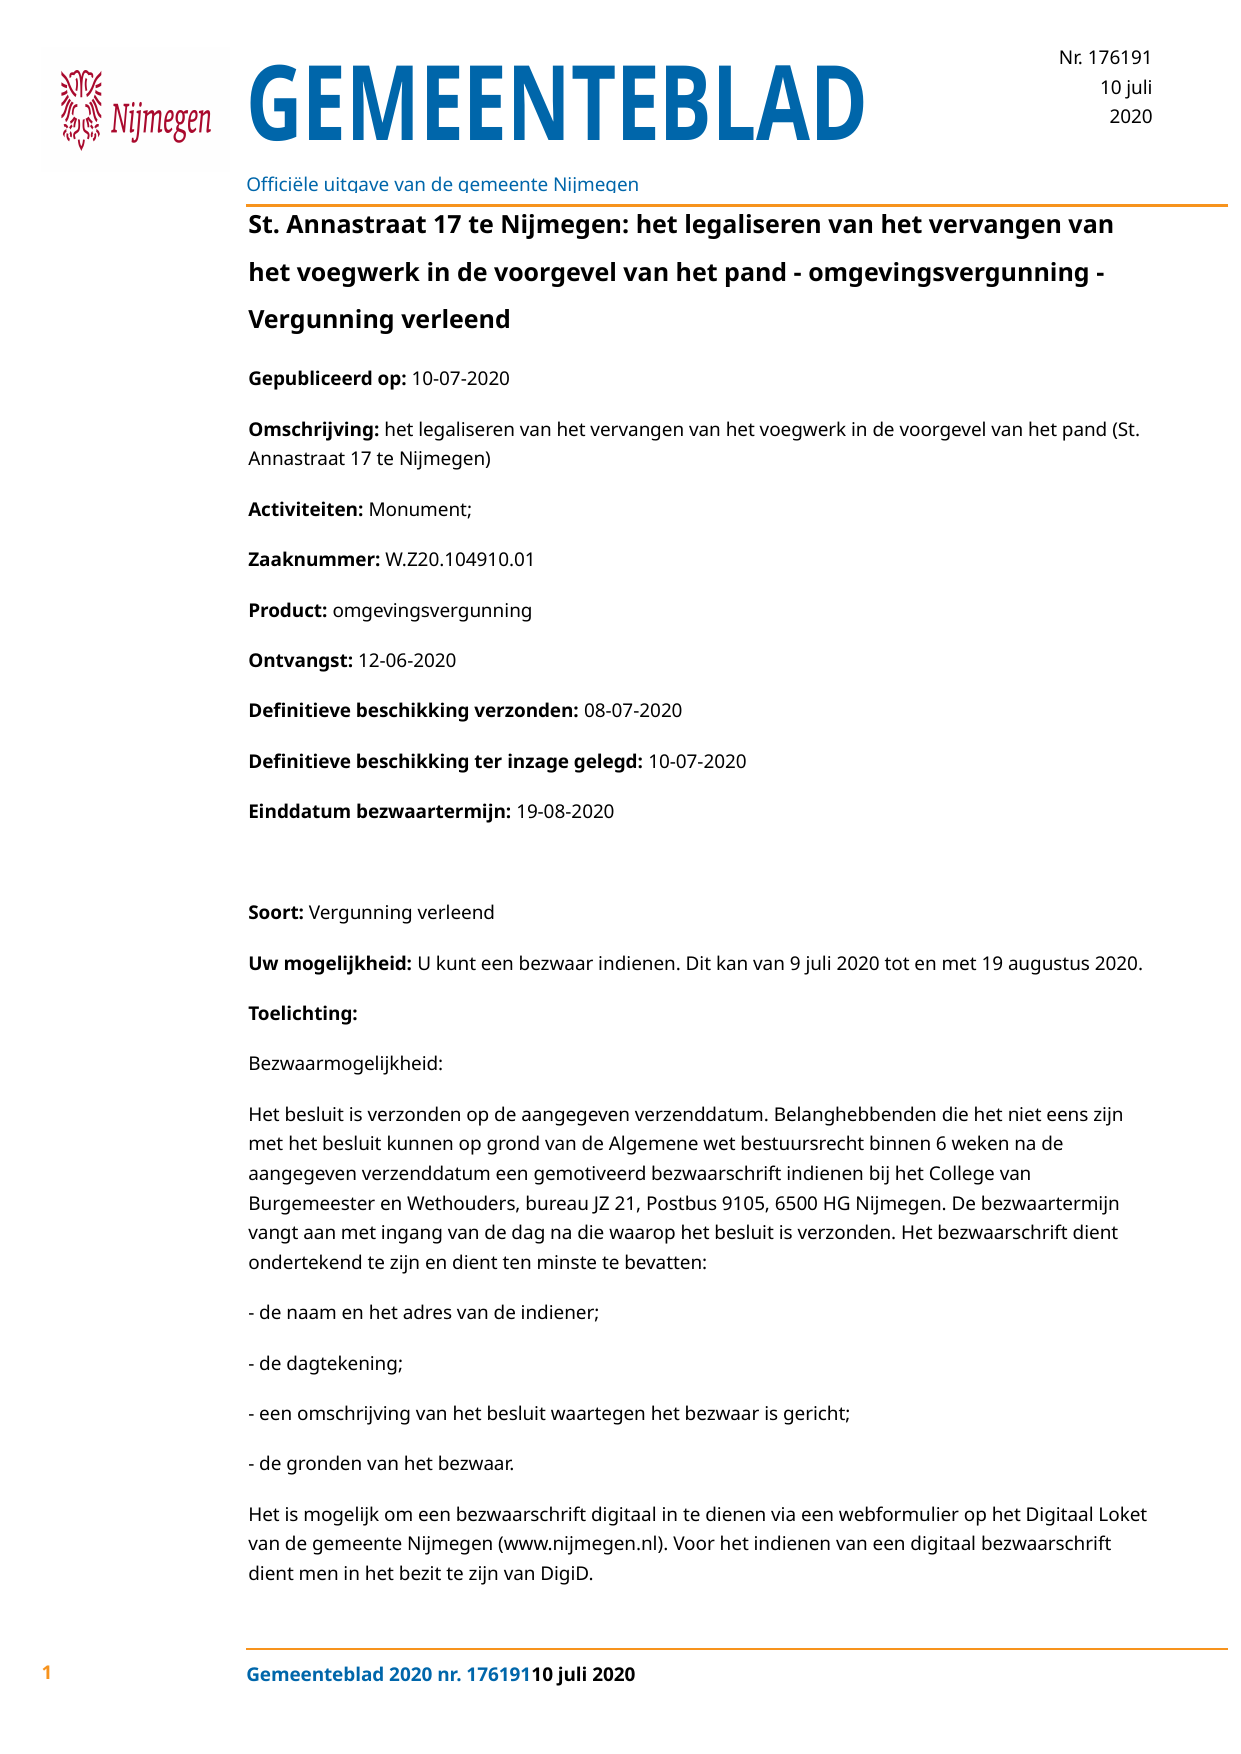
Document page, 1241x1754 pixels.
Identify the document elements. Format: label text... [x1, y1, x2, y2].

text St. Annastraat 17 te Nijmegen: het legaliseren van het vervangen van het voegwerk in de voorgevel van het pand - omgevingsvergunning - Vergunning verleend [248, 207, 1152, 336]
text Bezwaarmogelijkheid: [248, 1051, 1152, 1076]
text - de gronden van het bezwaar. [248, 1451, 1152, 1476]
text Gepubliceerd op: 10-07-2020 [248, 366, 1152, 391]
text Product: omgevingsvergunning [248, 597, 1152, 622]
text Toelichting: [248, 1000, 1152, 1026]
text Uw mogelijkheid: U kunt een bezwaar indienen. Dit kan van 9 juli 2020 tot en met 19 augustus 2020. [248, 950, 1152, 975]
text Het is mogelijk om een bezwaarschrift digitaal in te dienen via een webformulier op het Digitaal Loket van de gemeente Nijmegen (www.nijmegen.nl). Voor het indienen van een digitaal bezwaarschrift dient men in het bezit te zijn van DigiD. [248, 1501, 1152, 1586]
text Definitieve beschikking verzonden: 08-07-2020 [248, 698, 1152, 723]
picture [41, 47, 231, 172]
text - de naam en het adres van de indiener; [248, 1299, 1152, 1325]
text - de dagtekening; [248, 1350, 1152, 1375]
text Soort: Vergunning verleend [248, 899, 1152, 925]
text Einddatum bezwaartermijn: 19-08-2020 [248, 798, 1152, 824]
text Ontvangst: 12-06-2020 [248, 647, 1152, 673]
text Activiteiten: Monument; [248, 496, 1152, 522]
text - een omschrijving van het besluit waartegen het bezwaar is gericht; [248, 1400, 1152, 1426]
text Omschrijving: het legaliseren van het vervangen van het voegwerk in de voorgevel van het pand (St. Annastraat 17 te Nijmegen) [248, 416, 1152, 471]
text Definitieve beschikking ter inzage gelegd: 10-07-2020 [248, 748, 1152, 774]
text Het besluit is verzonden op de aangegeven verzenddatum. Belanghebbenden die het niet eens zijn met het besluit kunnen op grond van de Algemene wet bestuursrecht binnen 6 weken na de aangegeven verzenddatum een gemotiveerd bezwaarschrift indienen bij het College van Burgemeester en Wethouders, bureau JZ 21, Postbus 9105, 6500 HG Nijmegen. De bezwaartermijn vangt aan met ingang van de dag na die waarop het besluit is verzonden. Het bezwaarschrift dient ondertekend te zijn en dient ten minste te bevatten: [248, 1101, 1152, 1274]
text Zaaknummer: W.Z20.104910.01 [248, 546, 1152, 572]
